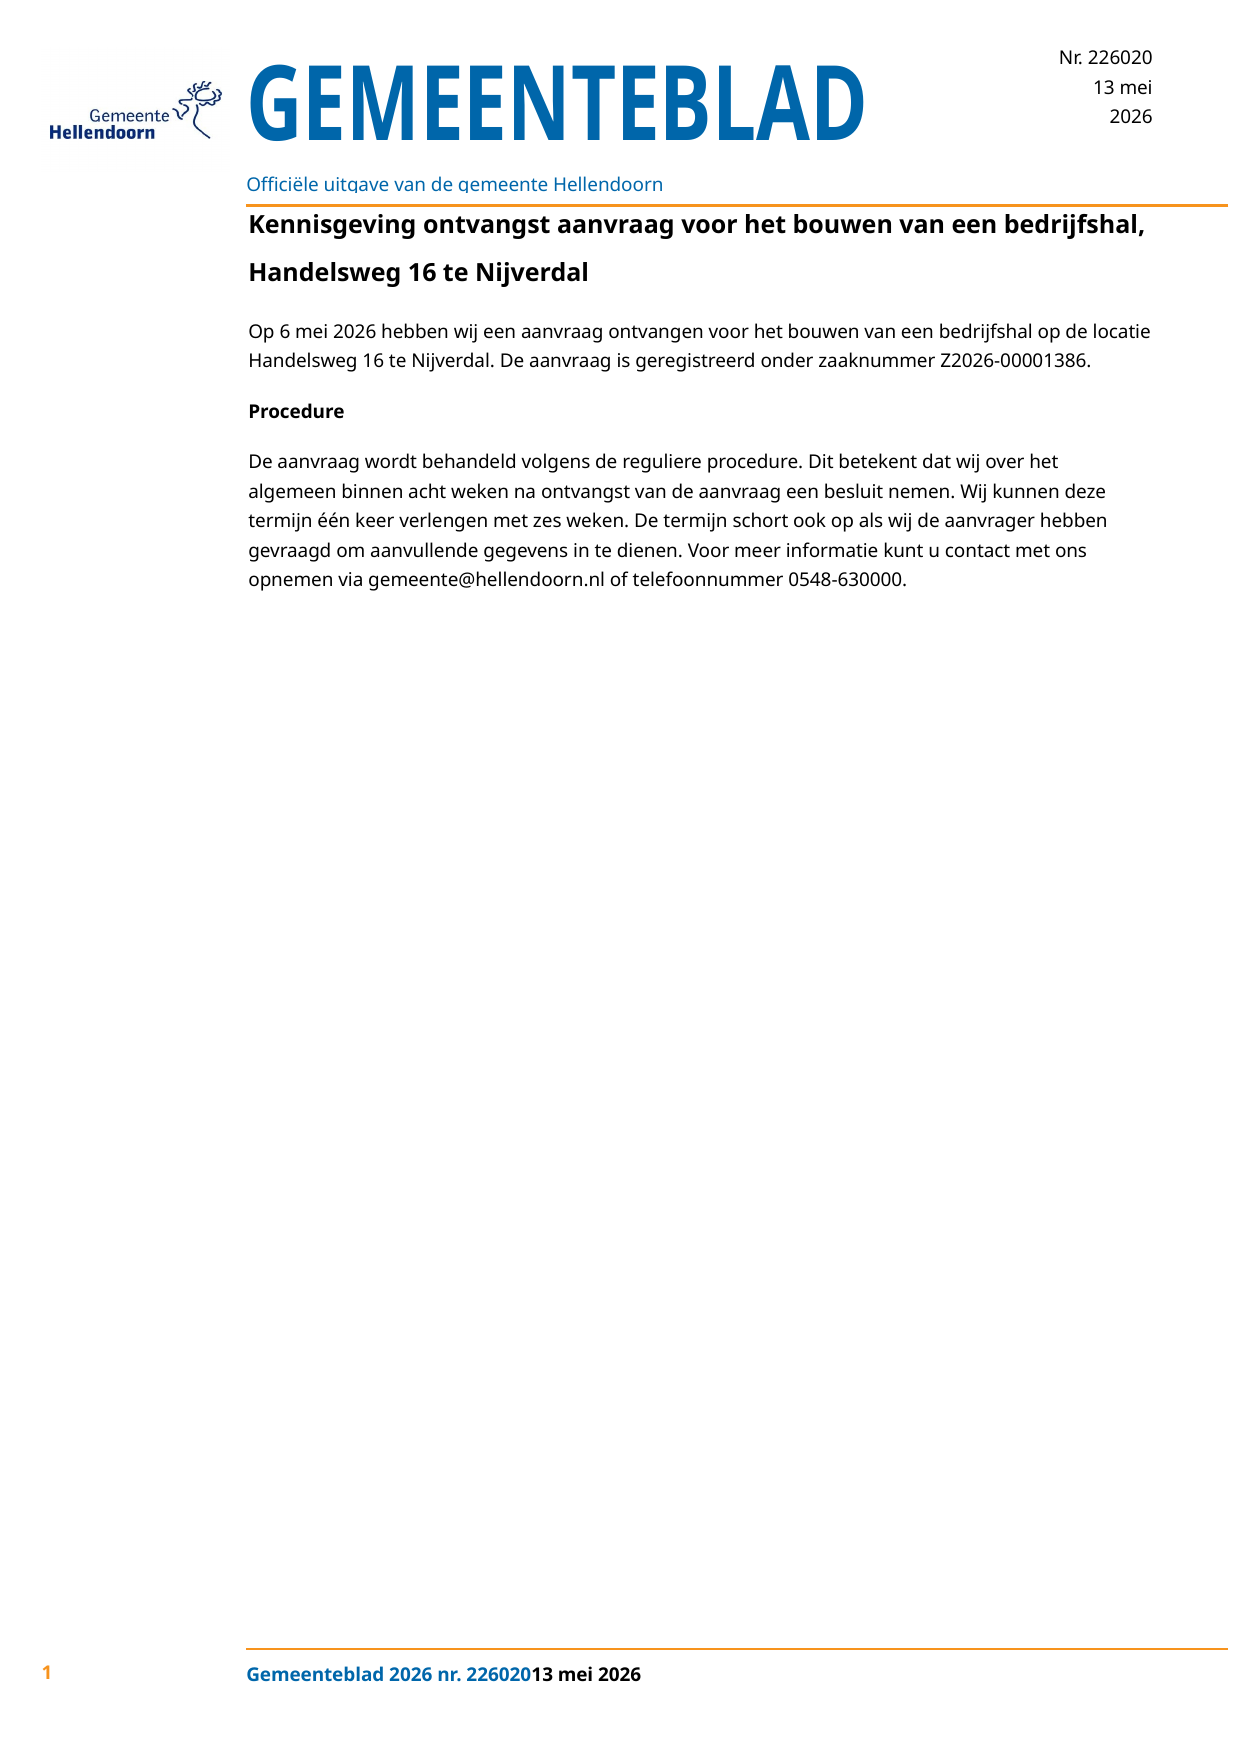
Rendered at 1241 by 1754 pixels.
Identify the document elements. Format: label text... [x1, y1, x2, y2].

text Op 6 mei 2026 hebben wij een aanvraag ontvangen voor het bouwen van een bedrijfshal op de locatie Handelsweg 16 te Nijverdal. De aanvraag is geregistreerd onder zaaknummer Z2026-00001386. [248, 318, 1152, 373]
text De aanvraag wordt behandeld volgens de reguliere procedure. Dit betekent dat wij over het algemeen binnen acht weken na ontvangst van de aanvraag een besluit nemen. Wij kunnen deze termijn één keer verlengen met zes weken. De termijn schort ook op als wij de aanvrager hebben gevraagd om aanvullende gegevens in te dienen. Voor meer informatie kunt u contact met ons opnemen via gemeente@hellendoorn.nl of telefoonnummer 0548-630000. [248, 448, 1152, 592]
text Procedure [248, 398, 1152, 424]
text Kennisgeving ontvangst aanvraag voor het bouwen van een bedrijfshal, Handelsweg 16 te Nijverdal [248, 207, 1152, 288]
picture [41, 47, 231, 172]
